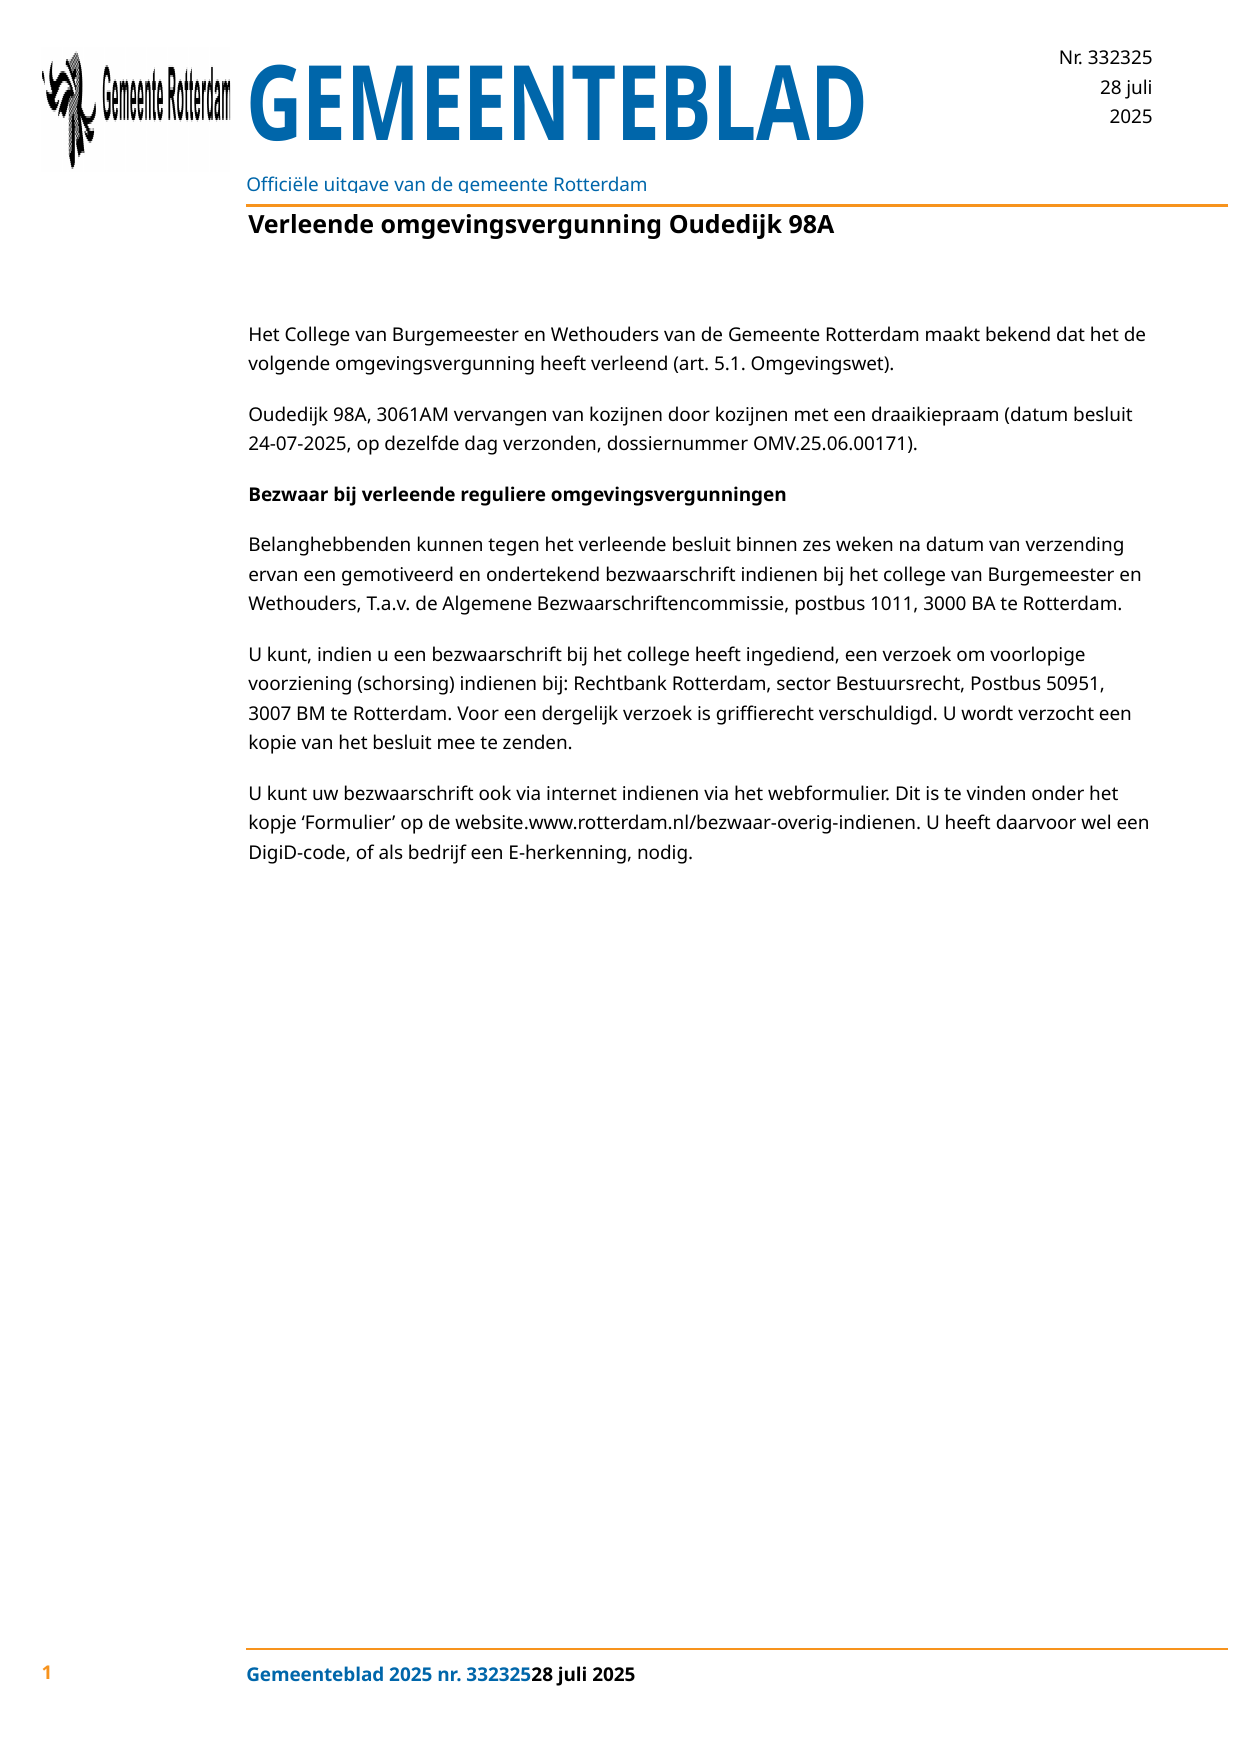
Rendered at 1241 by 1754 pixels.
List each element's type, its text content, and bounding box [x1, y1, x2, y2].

text U kunt, indien u een bezwaarschrift bij het college heeft ingediend, een verzoek om voorlopige voorziening (schorsing) indienen bij: Rechtbank Rotterdam, sector Bestuursrecht, Postbus 50951, 3007 BM te Rotterdam. Voor een dergelijk verzoek is griffierecht verschuldigd. U wordt verzocht een kopie van het besluit mee te zenden. [248, 641, 1152, 755]
text Belanghebbenden kunnen tegen het verleende besluit binnen zes weken na datum van verzending ervan een gemotiveerd en ondertekend bezwaarschrift indienen bij het college van Burgemeester en Wethouders, T.a.v. de Algemene Bezwaarschriftencommissie, postbus 1011, 3000 BA te Rotterdam. [248, 531, 1152, 616]
text Verleende omgevingsvergunning Oudedijk 98A [248, 207, 1152, 241]
text U kunt uw bezwaarschrift ook via internet indienen via het webformulier. Dit is te vinden onder het kopje ‘Formulier’ op de website.www.rotterdam.nl/bezwaar-overig-indienen. U heeft daarvoor wel een DigiD-code, of als bedrijf een E-herkenning, nodig. [248, 780, 1152, 865]
text Bezwaar bij verleende reguliere omgevingsvergunningen [248, 481, 1152, 506]
text Oudedijk 98A, 3061AM vervangen van kozijnen door kozijnen met een draaikiepraam (datum besluit 24-07-2025, op dezelfde dag verzonden, dossiernummer OMV.25.06.00171). [248, 401, 1152, 456]
text Het College van Burgemeester en Wethouders van de Gemeente Rotterdam maakt bekend dat het de volgende omgevingsvergunning heeft verleend (art. 5.1. Omgevingswet). [248, 321, 1152, 376]
picture [41, 47, 231, 172]
